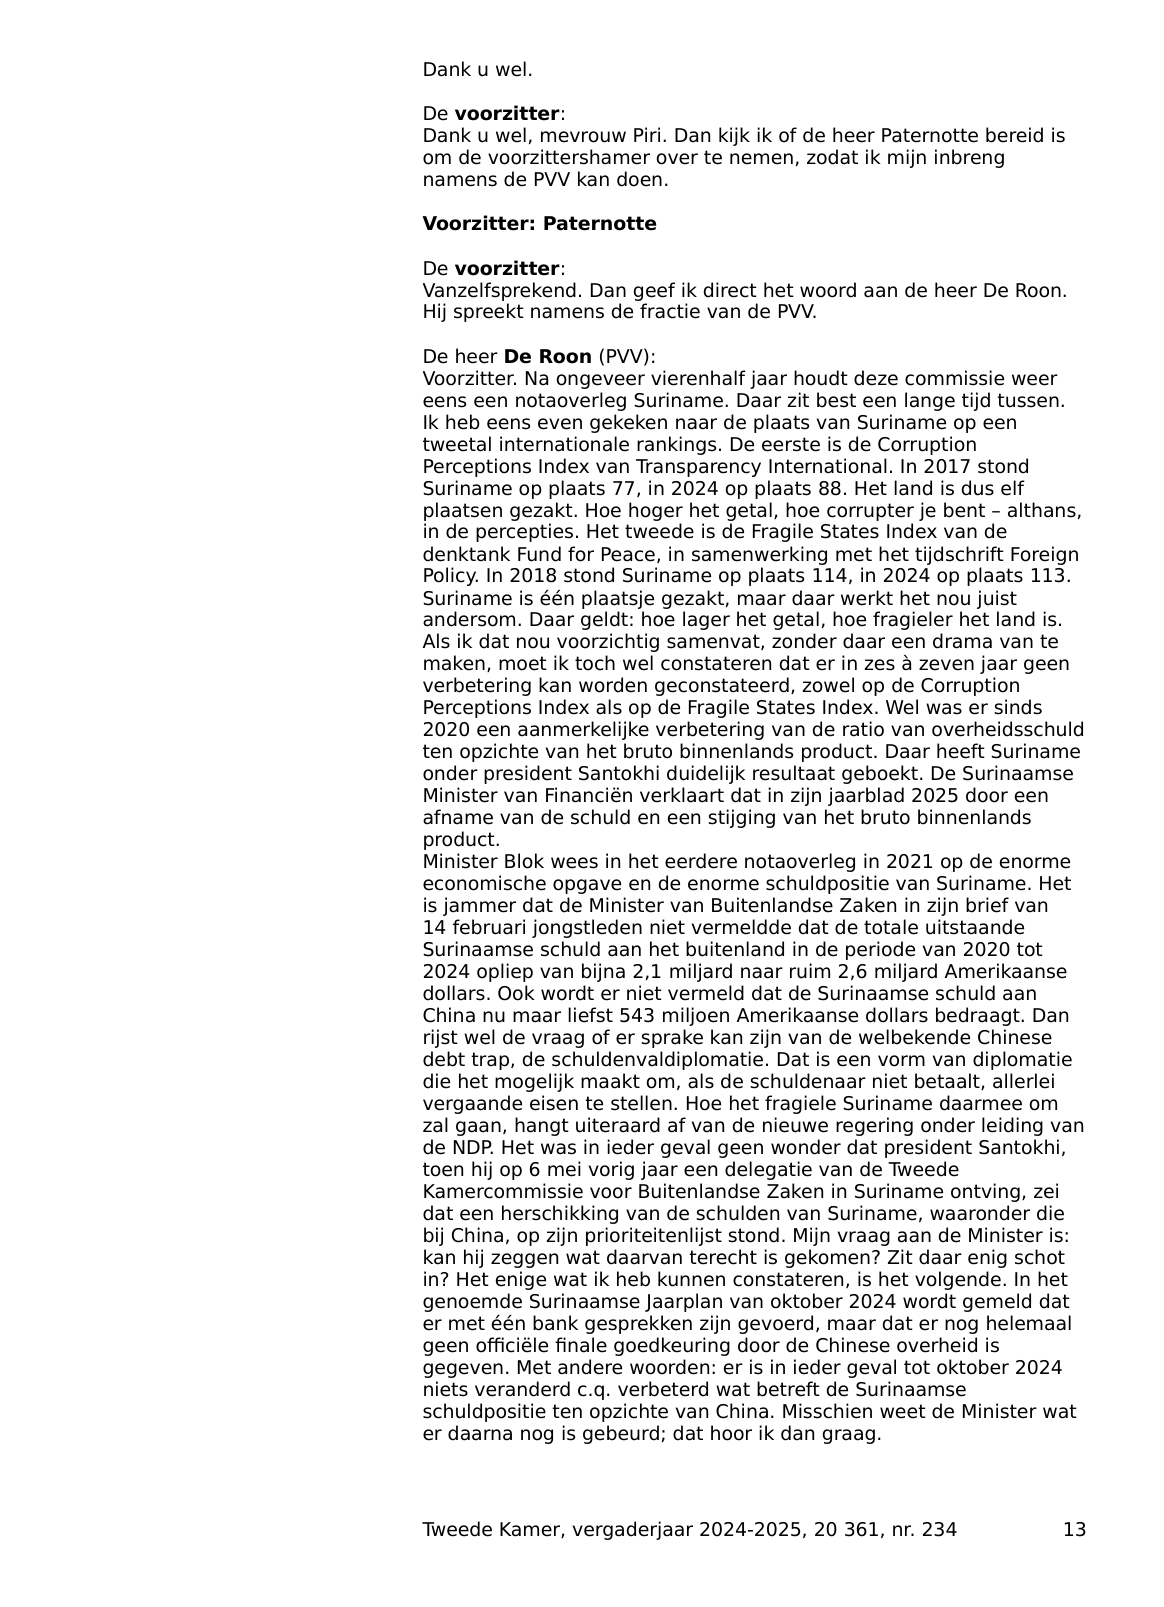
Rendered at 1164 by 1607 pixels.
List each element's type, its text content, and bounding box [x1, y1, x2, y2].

text Voorzitter: Paternotte [422, 213, 1087, 235]
text Dank u wel, mevrouw Piri. Dan kijk ik of de heer Paternotte bereid is om de voorzittershamer over te nemen, zodat ik mijn inbreng namens de PVV kan doen. [422, 125, 1087, 191]
text Voorzitter. Na ongeveer vierenhalf jaar houdt deze commissie weer eens een notaoverleg Suriname. Daar zit best een lange tijd tussen. Ik heb eens even gekeken naar de plaats van Suriname op een tweetal internationale rankings. De eerste is de Corruption Perceptions Index van Transparency International. In 2017 stond Suriname op plaats 77, in 2024 op plaats 88. Het land is dus elf plaatsen gezakt. Hoe hoger het getal, hoe corrupter je bent – althans, in de percepties. Het tweede is de Fragile States Index van de denktank Fund for Peace, in samenwerking met het tijdschrift Foreign Policy. In 2018 stond Suriname op plaats 114, in 2024 op plaats 113. Suriname is één plaatsje gezakt, maar daar werkt het nou juist andersom. Daar geldt: hoe lager het getal, hoe fragieler het land is. [422, 368, 1087, 631]
text Als ik dat nou voorzichtig samenvat, zonder daar een drama van te maken, moet ik toch wel constateren dat er in zes à zeven jaar geen verbetering kan worden geconstateerd, zowel op de Corruption Perceptions Index als op de Fragile States Index. Wel was er sinds 2020 een aanmerkelijke verbetering van de ratio van overheidsschuld ten opzichte van het bruto binnenlands product. Daar heeft Suriname onder president Santokhi duidelijk resultaat geboekt. De Surinaamse Minister van Financiën verklaart dat in zijn jaarblad 2025 door een afname van de schuld en een stijging van het bruto binnenlands product. [422, 631, 1087, 851]
text Dank u wel. [422, 59, 1087, 81]
text Vanzelfsprekend. Dan geef ik direct het woord aan de heer De Roon. Hij spreekt namens de fractie van de PVV. [422, 279, 1087, 323]
text De heer De Roon (PVV): [422, 346, 1087, 368]
text Minister Blok wees in het eerdere notaoverleg in 2021 op de enorme economische opgave en de enorme schuldpositie van Suriname. Het is jammer dat de Minister van Buitenlandse Zaken in zijn brief van 14 februari jongstleden niet vermeldde dat de totale uitstaande Surinaamse schuld aan het buitenland in de periode van 2020 tot 2024 opliep van bijna 2,1 miljard naar ruim 2,6 miljard Amerikaanse dollars. Ook wordt er niet vermeld dat de Surinaamse schuld aan China nu maar liefst 543 miljoen Amerikaanse dollars bedraagt. Dan rijst wel de vraag of er sprake kan zijn van de welbekende Chinese debt trap, de schuldenvaldiplomatie. Dat is een vorm van diplomatie die het mogelijk maakt om, als de schuldenaar niet betaalt, allerlei vergaande eisen te stellen. Hoe het fragiele Suriname daarmee om zal gaan, hangt uiteraard af van de nieuwe regering onder leiding van de NDP. Het was in ieder geval geen wonder dat president Santokhi, toen hij op 6 mei vorig jaar een delegatie van de Tweede Kamercommissie voor Buitenlandse Zaken in Suriname ontving, zei dat een herschikking van de schulden van Suriname, waaronder die bij China, op zijn prioriteitenlijst stond. Mijn vraag aan de Minister is: kan hij zeggen wat daarvan terecht is gekomen? Zit daar enig schot in? Het enige wat ik heb kunnen constateren, is het volgende. In het genoemde Surinaamse Jaarplan van oktober 2024 wordt gemeld dat er met één bank gesprekken zijn gevoerd, maar dat er nog helemaal geen officiële finale goedkeuring door de Chinese overheid is gegeven. Met andere woorden: er is in ieder geval tot oktober 2024 niets veranderd c.q. verbeterd wat betreft de Surinaamse schuldpositie ten opzichte van China. Misschien weet de Minister wat er daarna nog is gebeurd; dat hoor ik dan graag. [422, 851, 1087, 1444]
text De voorzitter: [422, 257, 1087, 279]
text De voorzitter: [422, 103, 1087, 125]
